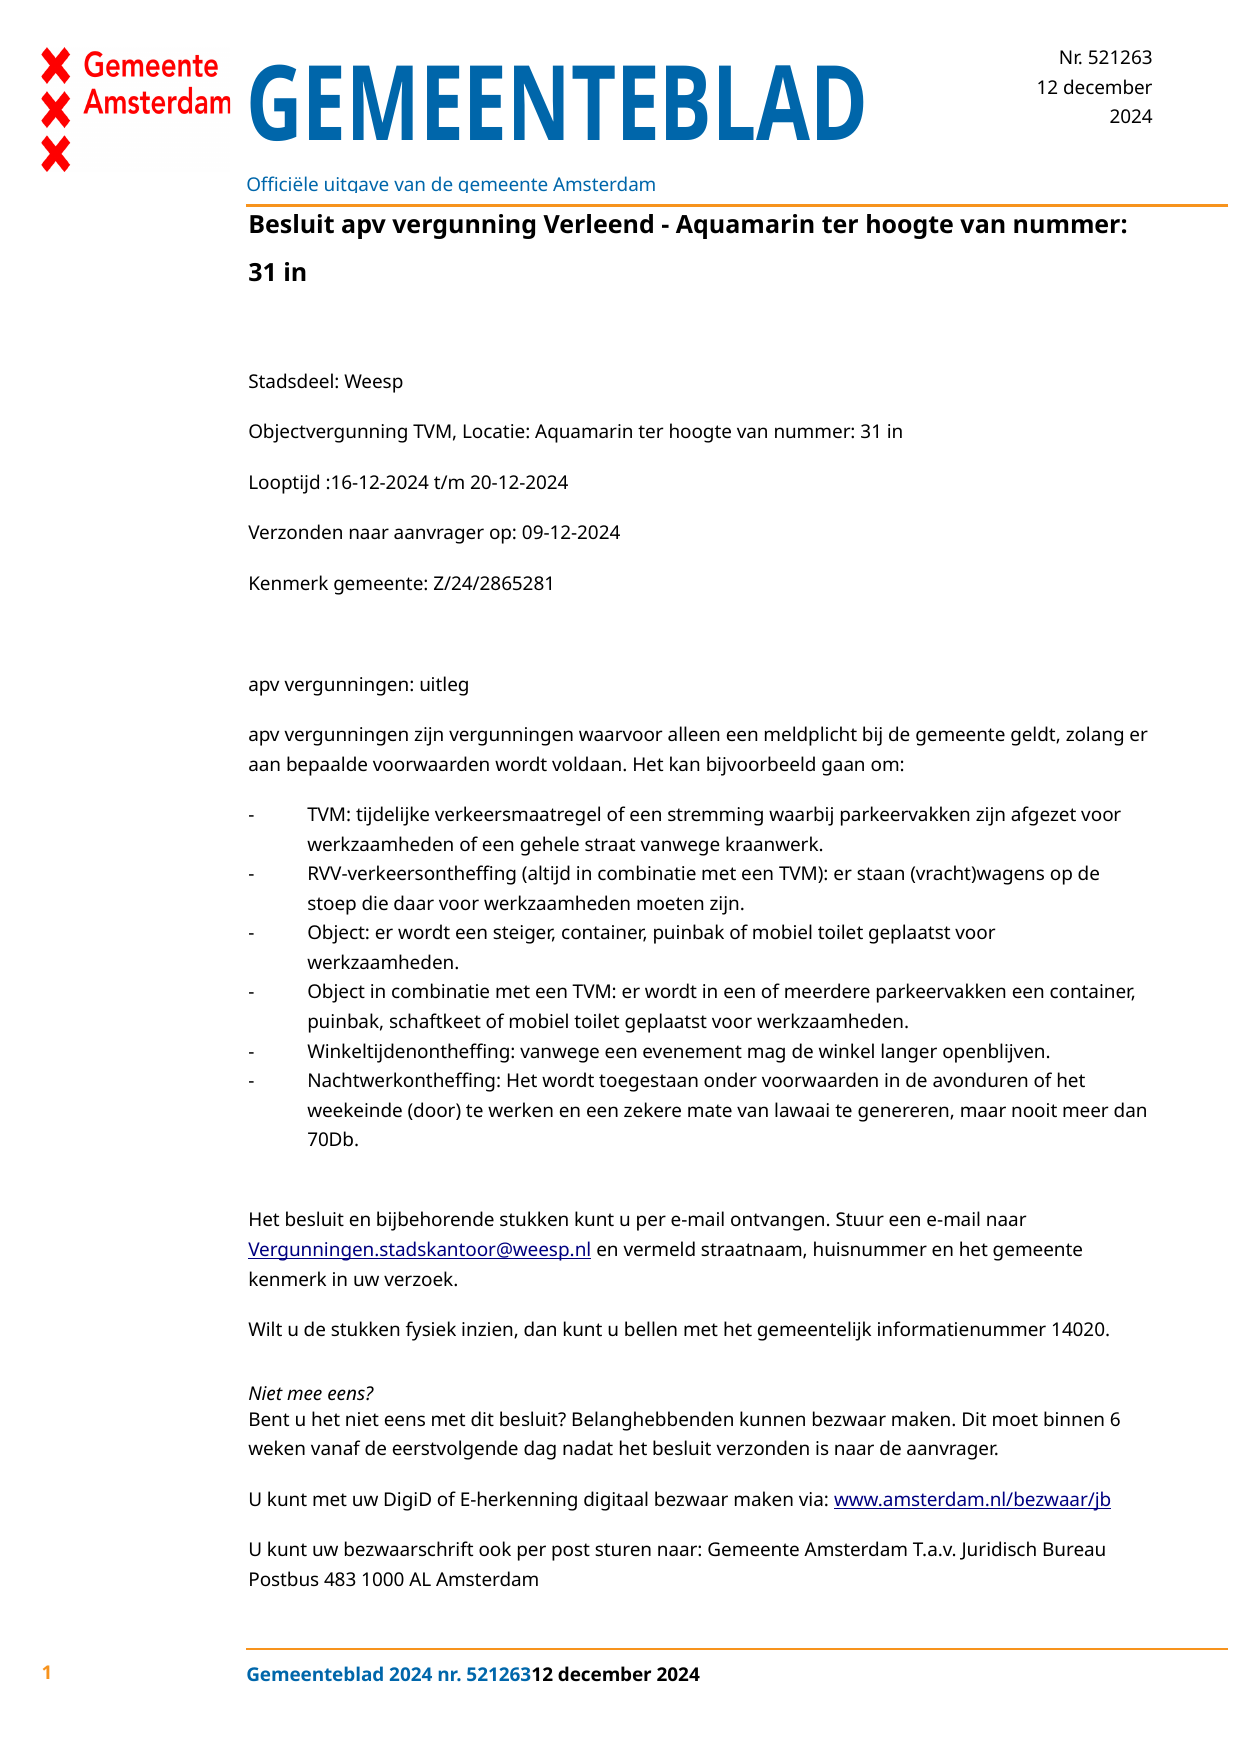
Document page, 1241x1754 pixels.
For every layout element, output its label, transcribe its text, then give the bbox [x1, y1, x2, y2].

list RVV-verkeersontheffing (altijd in combinatie met een TVM): er staan (vracht)wagens op de stoep die daar voor werkzaamheden moeten zijn. [248, 860, 1152, 916]
list Object in combinatie met een TVM: er wordt in een of meerdere parkeervakken een container, puinbak, schaftkeet of mobiel toilet geplaatst voor werkzaamheden. [248, 979, 1152, 1034]
text Het besluit en bijbehorende stukken kunt u per e-mail ontvangen. Stuur een e-mail naar Vergunningen.stadskantoor@weesp.nl en vermeld straatnaam, huisnummer en het gemeente kenmerk in uw verzoek. [248, 1207, 1152, 1292]
list Object: er wordt een steiger, container, puinbak of mobiel toilet geplaatst voor werkzaamheden. [248, 919, 1152, 975]
list TVM: tijdelijke verkeersmaatregel of een stremming waarbij parkeervakken zijn afgezet voor werkzaamheden of een gehele straat vanwege kraanwerk. [248, 801, 1152, 857]
text Looptijd :16-12-2024 t/m 20-12-2024 [248, 469, 1152, 495]
list Winkeltijdenontheffing: vanwege een evenement mag de winkel langer openblijven. [248, 1038, 1152, 1064]
text Verzonden naar aanvrager op: 09-12-2024 [248, 519, 1152, 545]
text Objectvergunning TVM, Locatie: Aquamarin ter hoogte van nummer: 31 in [248, 419, 1152, 444]
text apv vergunningen zijn vergunningen waarvoor alleen een meldplicht bij de gemeente geldt, zolang er aan bepaalde voorwaarden wordt voldaan. Het kan bijvoorbeeld gaan om: [248, 721, 1152, 777]
text U kunt met uw DigiD of E-herkenning digitaal bezwaar maken via: www.amsterdam.nl/bezwaar/jb [248, 1486, 1152, 1512]
text Kenmerk gemeente: Z/24/2865281 [248, 570, 1152, 596]
text Wilt u de stukken fysiek inzien, dan kunt u bellen met het gemeentelijk informatienummer 14020. [248, 1316, 1152, 1342]
list Nachtwerkontheffing: Het wordt toegestaan onder voorwaarden in de avonduren of het weekeinde (door) te werken en een zekere mate van lawaai te genereren, maar nooit meer dan 70Db. [248, 1067, 1152, 1152]
text Stadsdeel: Weesp [248, 368, 1152, 394]
text Niet mee eens? [248, 1380, 1152, 1406]
text apv vergunningen: uitleg [248, 671, 1152, 697]
picture [41, 47, 231, 172]
text Bent u het niet eens met dit besluit? Belanghebbenden kunnen bezwaar maken. Dit moet binnen 6 weken vanaf de eerstvolgende dag nadat het besluit verzonden is naar de aanvrager. [248, 1406, 1152, 1461]
text U kunt uw bezwaarschrift ook per post sturen naar: Gemeente Amsterdam T.a.v. Juridisch Bureau Postbus 483 1000 AL Amsterdam [248, 1536, 1152, 1592]
text Besluit apv vergunning Verleend - Aquamarin ter hoogte van nummer: 31 in [248, 207, 1152, 288]
